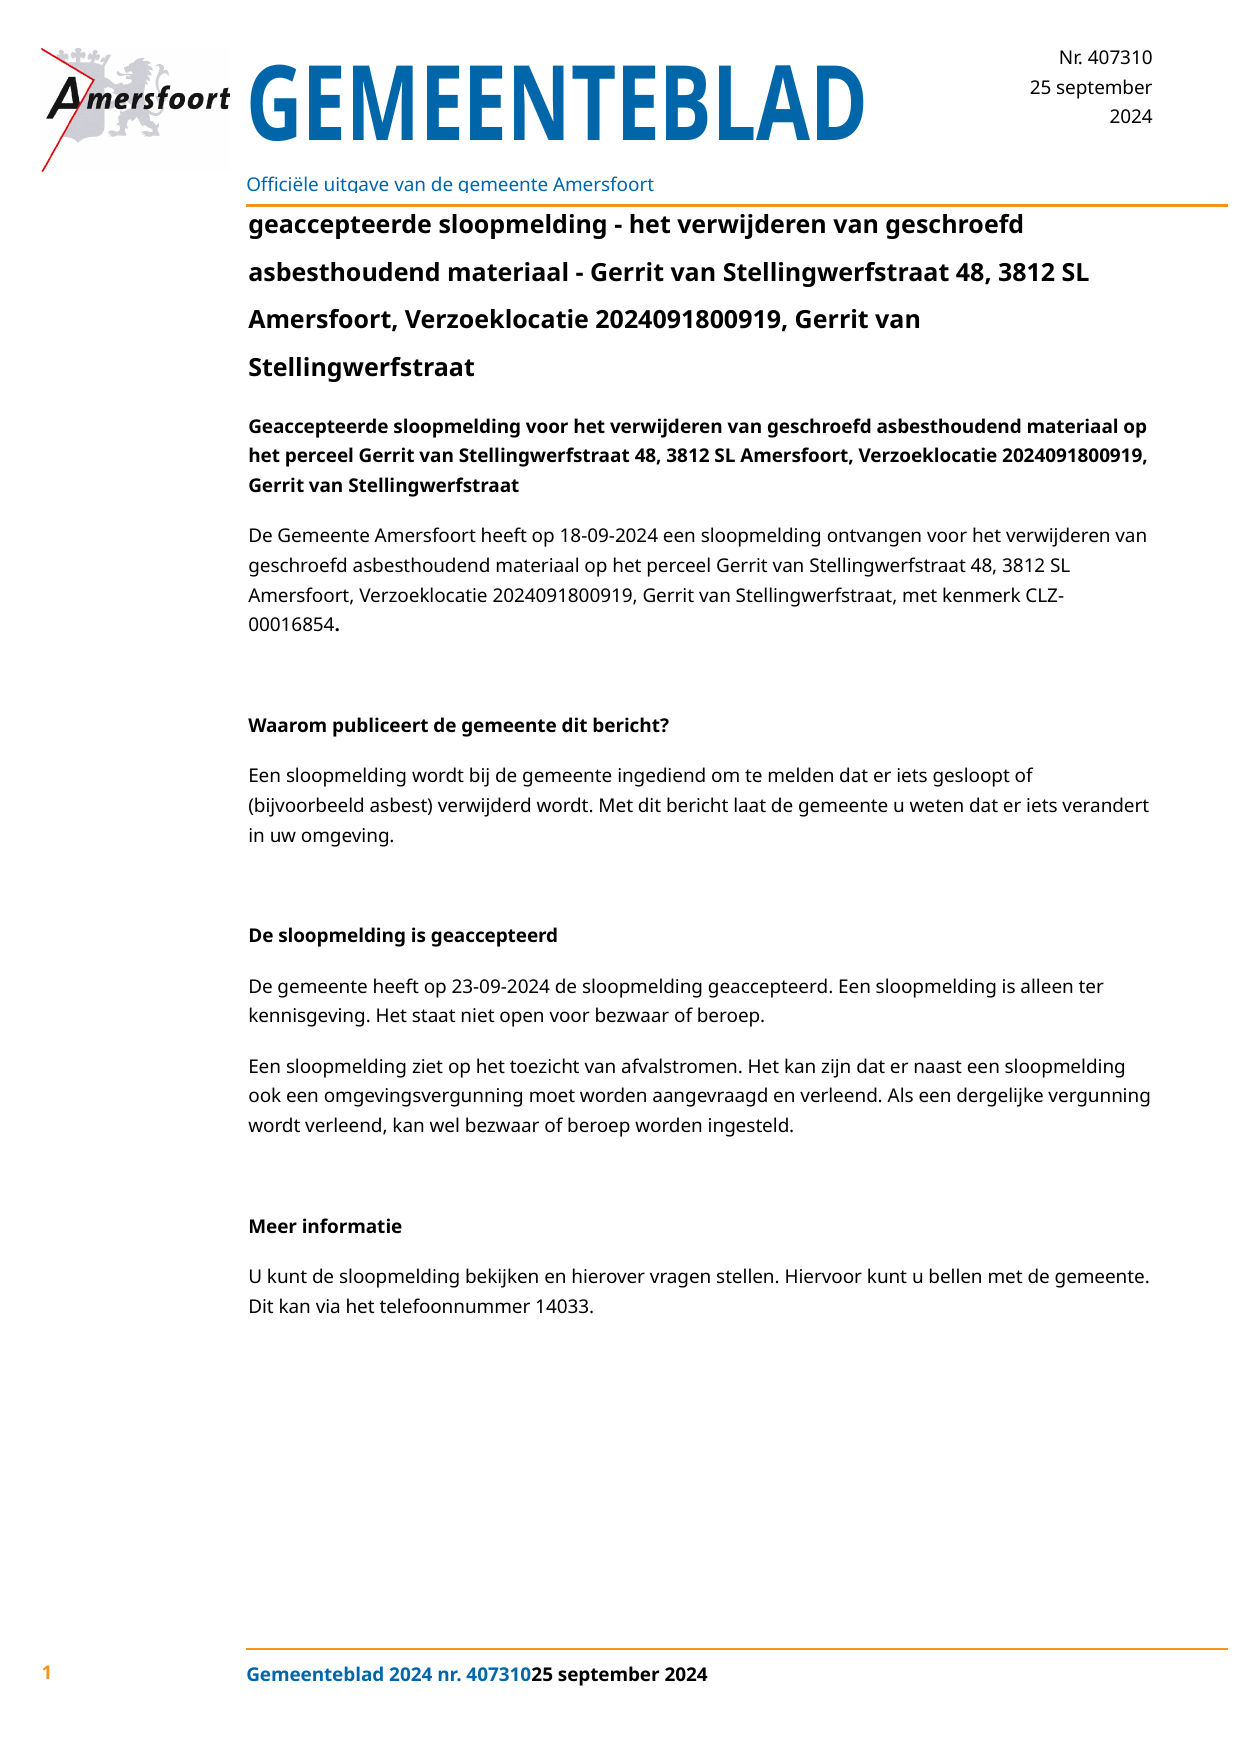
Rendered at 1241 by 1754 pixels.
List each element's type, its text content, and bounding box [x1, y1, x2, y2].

text Een sloopmelding ziet op het toezicht van afvalstromen. Het kan zijn dat er naast een sloopmelding ook een omgevingsvergunning moet worden aangevraagd en verleend. Als een dergelijke vergunning wordt verleend, kan wel bezwaar of beroep worden ingesteld. [248, 1053, 1152, 1138]
text geaccepteerde sloopmelding - het verwijderen van geschroefd asbesthoudend materiaal - Gerrit van Stellingwerfstraat 48, 3812 SL Amersfoort, Verzoeklocatie 2024091800919, Gerrit van Stellingwerfstraat [248, 207, 1152, 384]
text Een sloopmelding wordt bij de gemeente ingediend om te melden dat er iets gesloopt of (bijvoorbeeld asbest) verwijderd wordt. Met dit bericht laat de gemeente u weten dat er iets verandert in uw omgeving. [248, 763, 1152, 848]
text Waarom publiceert de gemeente dit bericht? [248, 712, 1152, 738]
text De sloopmelding is geaccepteerd [248, 923, 1152, 948]
picture [41, 47, 231, 172]
text U kunt de sloopmelding bekijken en hierover vragen stellen. Hiervoor kunt u bellen met de gemeente. Dit kan via het telefoonnummer 14033. [248, 1263, 1152, 1319]
text De gemeente heeft op 23-09-2024 de sloopmelding geaccepteerd. Een sloopmelding is alleen ter kennisgeving. Het staat niet open voor bezwaar of beroep. [248, 973, 1152, 1028]
text De Gemeente Amersfoort heeft op 18-09-2024 een sloopmelding ontvangen voor het verwijderen van geschroefd asbesthoudend materiaal op het perceel Gerrit van Stellingwerfstraat 48, 3812 SL Amersfoort, Verzoeklocatie 2024091800919, Gerrit van Stellingwerfstraat, met kenmerk CLZ-00016854. [248, 523, 1152, 637]
text Geaccepteerde sloopmelding voor het verwijderen van geschroefd asbesthoudend materiaal op het perceel Gerrit van Stellingwerfstraat 48, 3812 SL Amersfoort, Verzoeklocatie 2024091800919, Gerrit van Stellingwerfstraat [248, 413, 1152, 498]
text Meer informatie [248, 1213, 1152, 1239]
